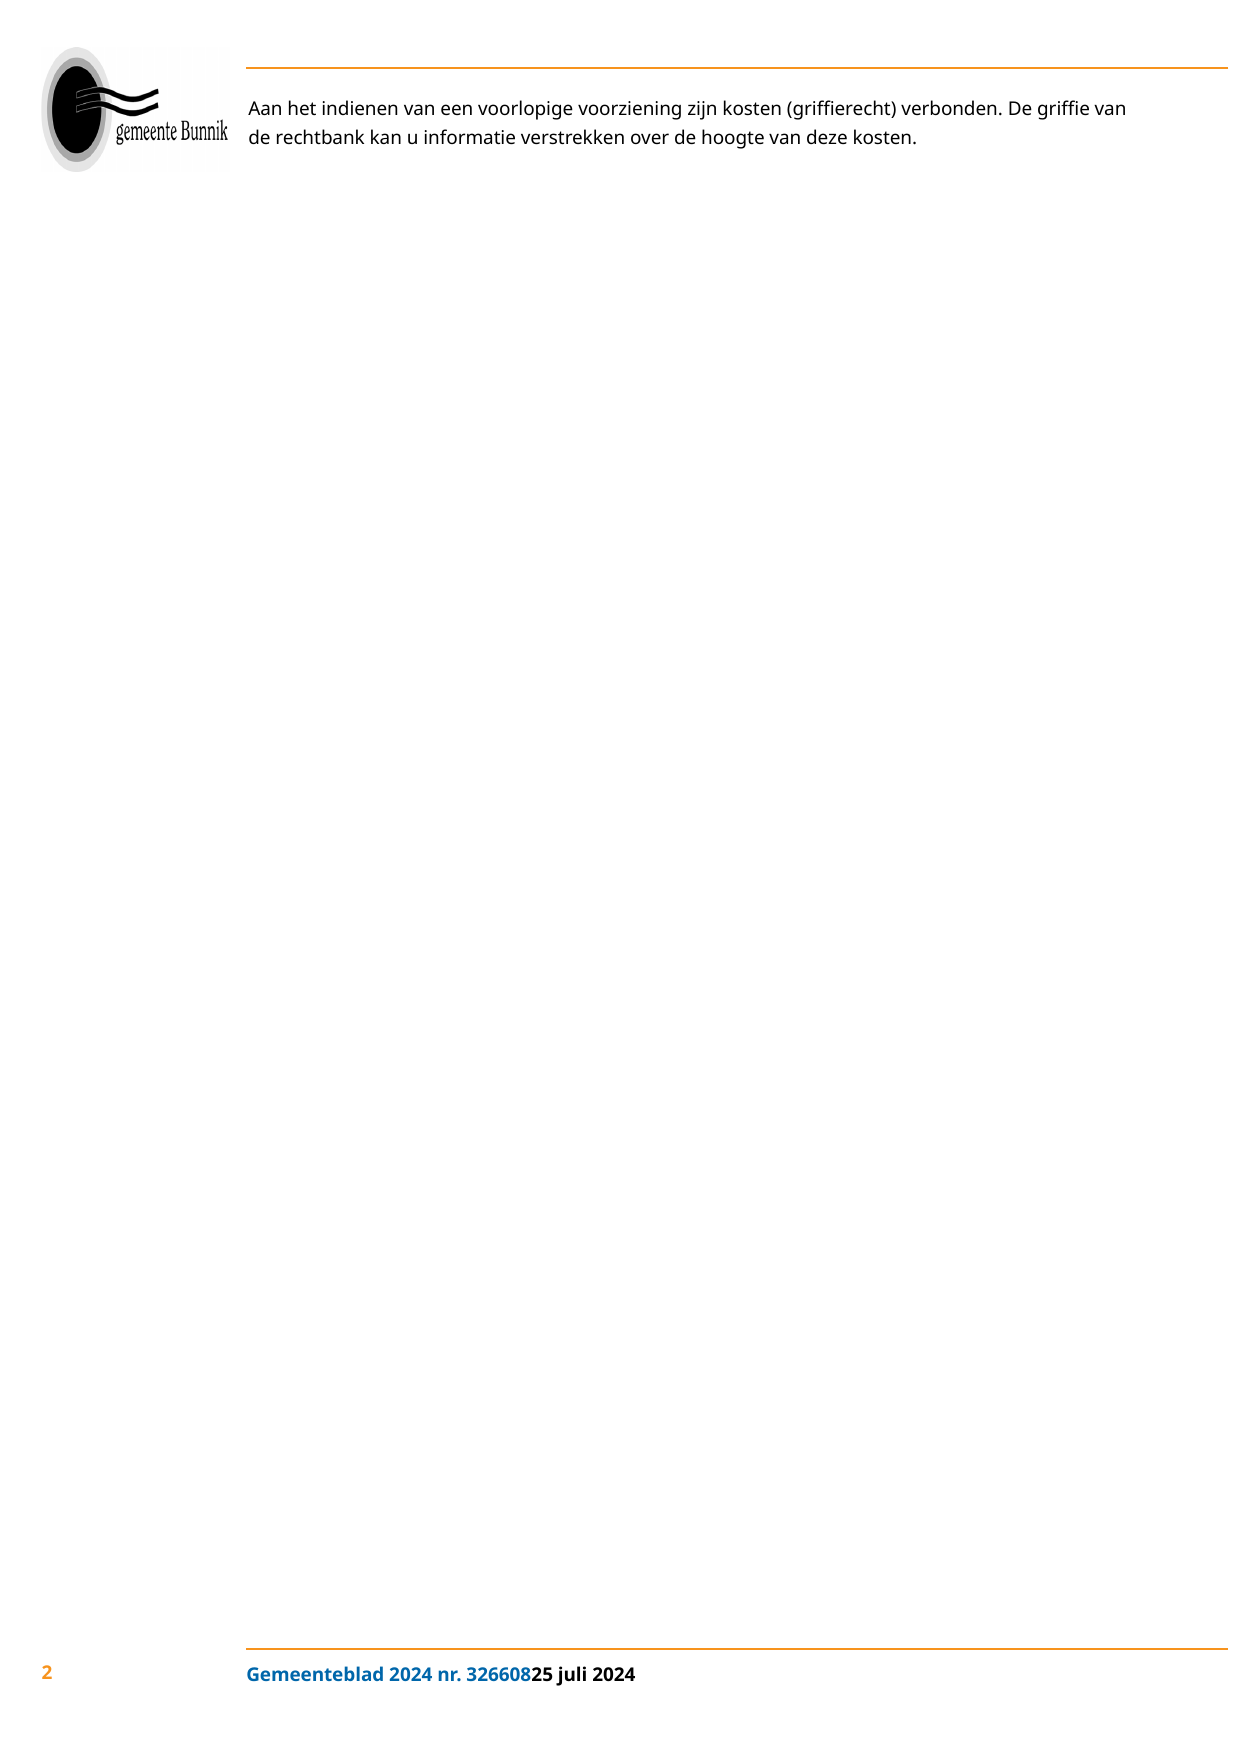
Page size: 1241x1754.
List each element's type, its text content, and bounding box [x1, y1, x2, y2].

text Aan het indienen van een voorlopige voorziening zijn kosten (griffierecht) verbonden. De griffie van de rechtbank kan u informatie verstrekken over de hoogte van deze kosten. [248, 95, 1152, 150]
picture [41, 47, 231, 172]
